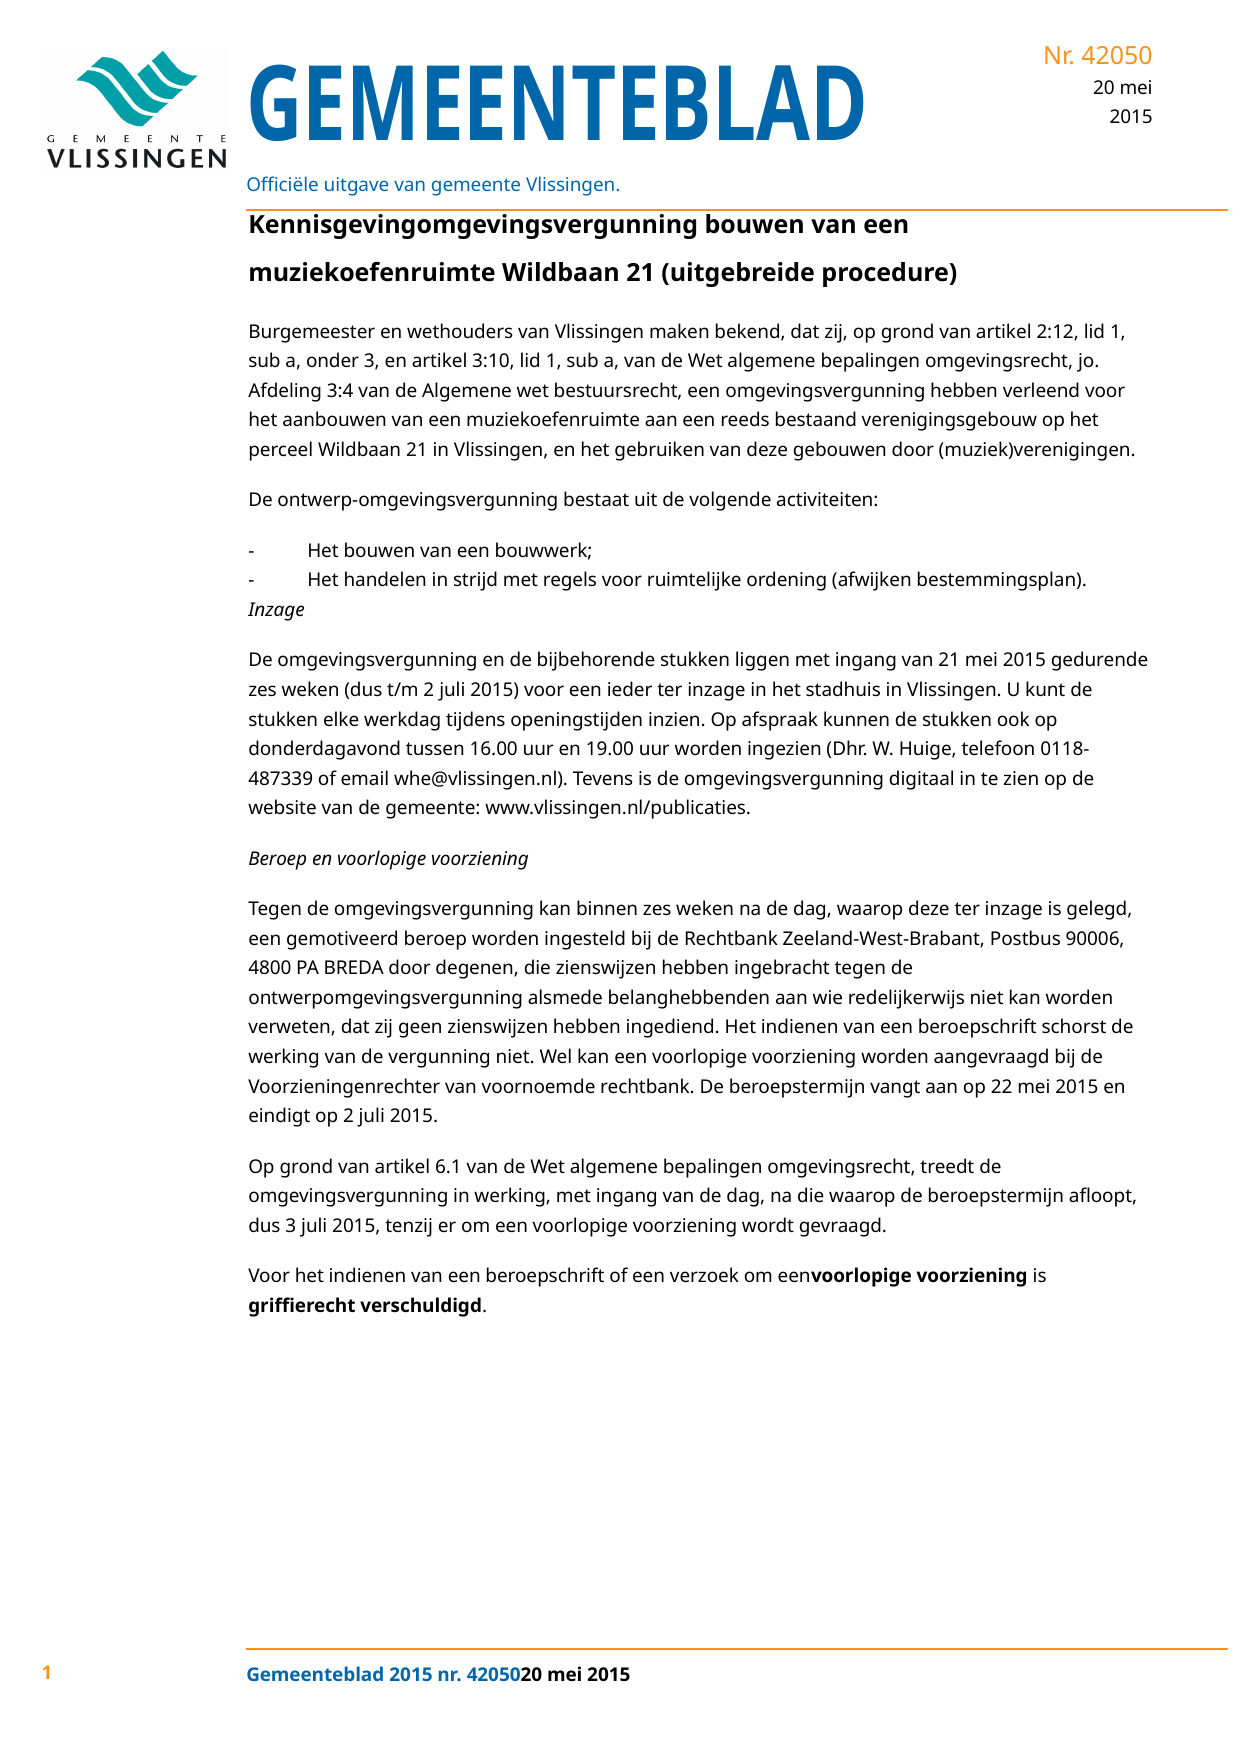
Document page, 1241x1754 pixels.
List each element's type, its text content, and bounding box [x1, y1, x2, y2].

text Tegen de omgevingsvergunning kan binnen zes weken na de dag, waarop deze ter inzage is gelegd, een gemotiveerd beroep worden ingesteld bij de Rechtbank Zeeland-West-Brabant, Postbus 90006, 4800 PA BREDA door degenen, die zienswijzen hebben ingebracht tegen de ontwerpomgevingsvergunning alsmede belanghebbenden aan wie redelijkerwijs niet kan worden verweten, dat zij geen zienswijzen hebben ingediend. Het indienen van een beroepschrift schorst de werking van de vergunning niet. Wel kan een voorlopige voorziening worden aangevraagd bij de Voorzieningenrechter van voornoemde rechtbank. De beroepstermijn vangt aan op 22 mei 2015 en eindigt op 2 juli 2015. [248, 895, 1152, 1128]
text Voor het indienen van een beroepschrift of een verzoek om eenvoorlopige voorziening is griffierecht verschuldigd. [248, 1262, 1152, 1318]
text Kennisgevingomgevingsvergunning bouwen van een muziekoefenruimte Wildbaan 21 (uitgebreide procedure) [248, 211, 1152, 288]
text Op grond van artikel 6.1 van de Wet algemene bepalingen omgevingsrecht, treedt de omgevingsvergunning in werking, met ingang van de dag, na die waarop de beroepstermijn afloopt, dus 3 juli 2015, tenzij er om een voorlopige voorziening wordt gevraagd. [248, 1153, 1152, 1238]
picture [41, 47, 231, 172]
list Het handelen in strijd met regels voor ruimtelijke ordening (afwijken bestemmingsplan). [248, 567, 1152, 592]
text Beroep en voorlopige voorziening [248, 845, 1152, 871]
text Inzage [248, 596, 1152, 622]
list Het bouwen van een bouwwerk; [248, 537, 1152, 563]
text De ontwerp-omgevingsvergunning bestaat uit de volgende activiteiten: [248, 487, 1152, 512]
text Burgemeester en wethouders van Vlissingen maken bekend, dat zij, op grond van artikel 2:12, lid 1, sub a, onder 3, en artikel 3:10, lid 1, sub a, van de Wet algemene bepalingen omgevingsrecht, jo. Afdeling 3:4 van de Algemene wet bestuursrecht, een omgevingsvergunning hebben verleend voor het aanbouwen van een muziekoefenruimte aan een reeds bestaand verenigingsgebouw op het perceel Wildbaan 21 in Vlissingen, en het gebruiken van deze gebouwen door (muziek)verenigingen. [248, 318, 1152, 462]
text De omgevingsvergunning en de bijbehorende stukken liggen met ingang van 21 mei 2015 gedurende zes weken (dus t/m 2 juli 2015) voor een ieder ter inzage in het stadhuis in Vlissingen. U kunt de stukken elke werkdag tijdens openingstijden inzien. Op afspraak kunnen de stukken ook op donderdagavond tussen 16.00 uur en 19.00 uur worden ingezien (Dhr. W. Huige, telefoon 0118-487339 of email whe@vlissingen.nl). Tevens is de omgevingsvergunning digitaal in te zien op de website van de gemeente: www.vlissingen.nl/publicaties. [248, 647, 1152, 820]
